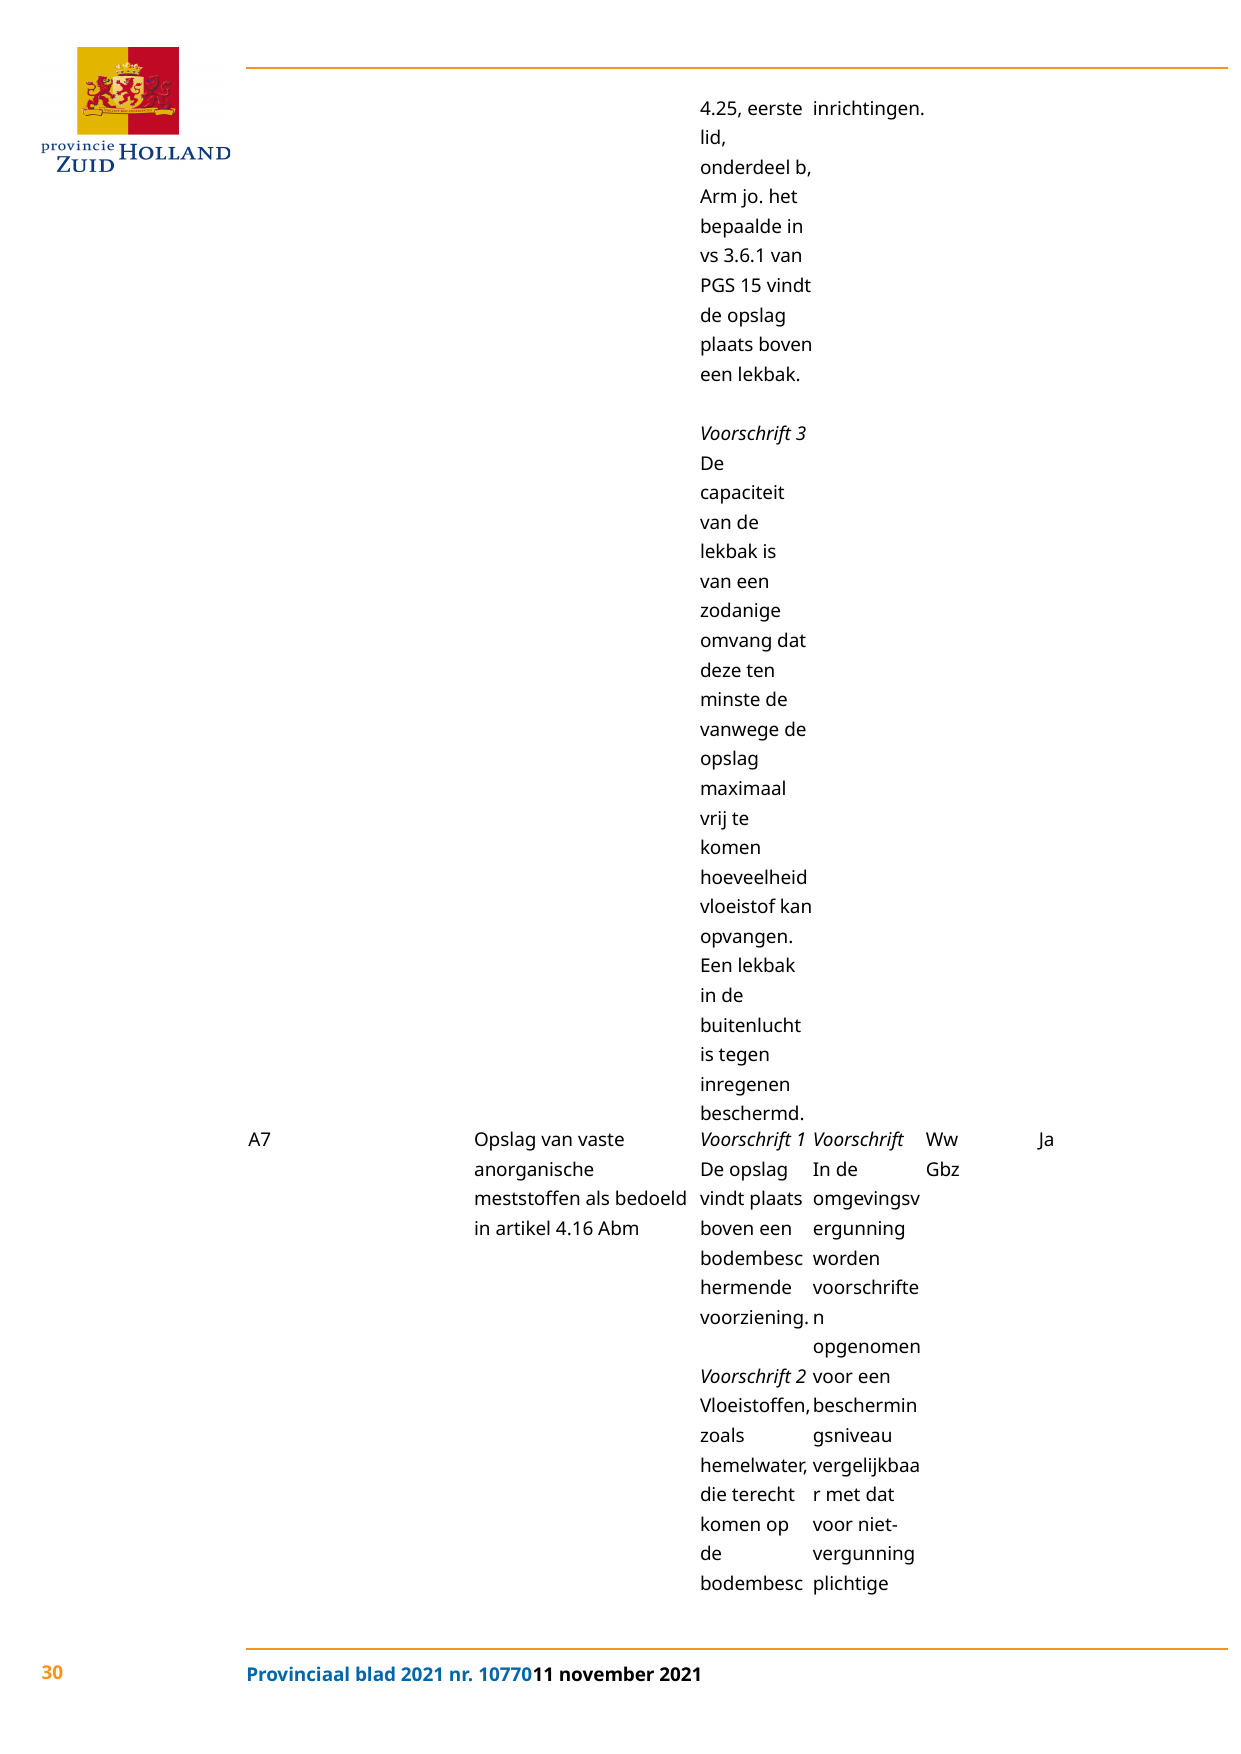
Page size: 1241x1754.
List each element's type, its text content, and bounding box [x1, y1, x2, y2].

table_cell Ja [1039, 1126, 1152, 1596]
table_cell [926, 95, 1038, 1126]
table_cell 4.25, eerste lid, onderdeel b, Arm jo. het bepaalde in vs 3.6.1 van PGS 15 vindt de opslag plaats boven een lekbak. Voorschrift 3 De capaciteit van de lekbak is van een zodanige omvang dat deze ten minste de vanwege de opslag maximaal vrij te komen hoeveelheid vloeistof kan opvangen. Een lekbak in de buitenlucht is tegen inregenen beschermd. [700, 95, 813, 1126]
table_cell [474, 95, 700, 1126]
table_cell [1039, 95, 1152, 1126]
table_cell A7 [248, 1126, 474, 1596]
table_cell Ww Gbz [926, 1126, 1038, 1596]
table_cell inrichtingen. [813, 95, 926, 1126]
table_cell Opslag van vaste anorganische meststoffen als bedoeld in artikel 4.16 Abm [474, 1126, 700, 1596]
table_cell Voorschrift In de omgevingsvergunning worden voorschriften opgenomen voor een beschermingsniveau vergelijkbaar met dat voor niet-vergunningplichtige [813, 1126, 926, 1596]
picture [41, 47, 231, 172]
table_cell Voorschrift 1 De opslag vindt plaats boven een bodembeschermende voorziening. Voorschrift 2 Vloeistoffen, zoals hemelwater, die terecht komen op de bodembesc [700, 1126, 813, 1596]
table_cell [248, 95, 474, 1126]
